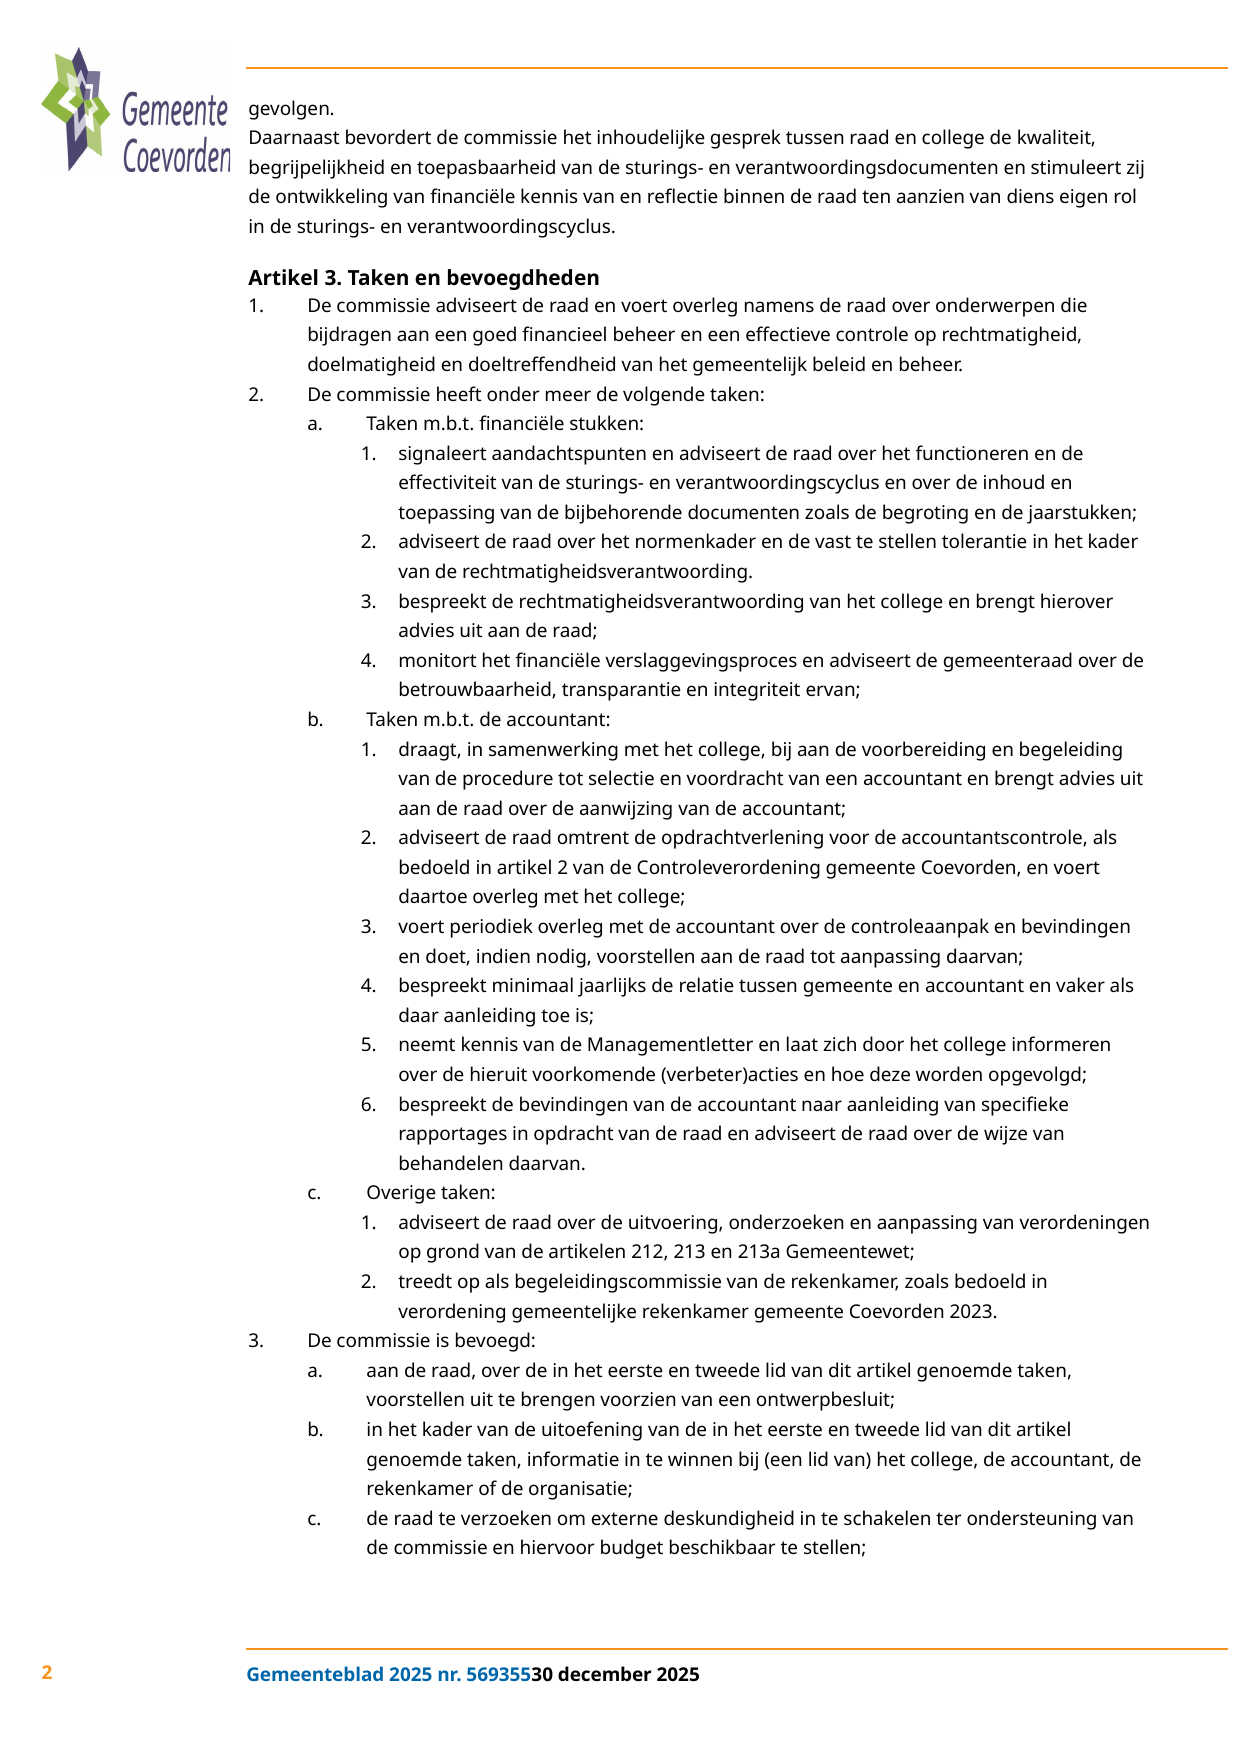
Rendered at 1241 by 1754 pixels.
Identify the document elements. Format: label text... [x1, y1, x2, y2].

text gevolgen. [248, 95, 1152, 121]
list draagt, in samenwerking met het college, bij aan de voorbereiding en begeleiding van de procedure tot selectie en voordracht van een accountant en brengt advies uit aan de raad over de aanwijzing van de accountant; [361, 736, 1152, 821]
list bespreekt de rechtmatigheidsverantwoording van het college en brengt hierover advies uit aan de raad; [361, 588, 1152, 643]
list monitort het financiële verslaggevingsproces en adviseert de gemeenteraad over de betrouwbaarheid, transparantie en integriteit ervan; [361, 647, 1152, 702]
text Artikel 3. Taken en bevoegdheden [248, 263, 1152, 292]
picture [41, 47, 231, 172]
list aan de raad, over de in het eerste en tweede lid van dit artikel genoemde taken, voorstellen uit te brengen voorzien van een ontwerpbesluit; [307, 1357, 1152, 1412]
list Taken m.b.t. financiële stukken: [307, 410, 1152, 436]
list adviseert de raad over de uitvoering, onderzoeken en aanpassing van verordeningen op grond van de artikelen 212, 213 en 213a Gemeentewet; [361, 1209, 1152, 1264]
list in het kader van de uitoefening van de in het eerste en tweede lid van dit artikel genoemde taken, informatie in te winnen bij (een lid van) het college, de accountant, de rekenkamer of de organisatie; [307, 1416, 1152, 1501]
list de raad te verzoeken om externe deskundigheid in te schakelen ter ondersteuning van de commissie en hiervoor budget beschikbaar te stellen; [307, 1505, 1152, 1560]
list signaleert aandachtspunten en adviseert de raad over het functioneren en de effectiviteit van de sturings- en verantwoordingscyclus en over de inhoud en toepassing van de bijbehorende documenten zoals de begroting en de jaarstukken; [361, 440, 1152, 525]
list treedt op als begeleidingscommissie van de rekenkamer, zoals bedoeld in verordening gemeentelijke rekenkamer gemeente Coevorden 2023. [361, 1268, 1152, 1323]
list bespreekt de bevindingen van de accountant naar aanleiding van specifieke rapportages in opdracht van de raad en adviseert de raad over de wijze van behandelen daarvan. [361, 1091, 1152, 1176]
text Daarnaast bevordert de commissie het inhoudelijke gesprek tussen raad en college de kwaliteit, begrijpelijkheid en toepasbaarheid van de sturings- en verantwoordingsdocumenten en stimuleert zij de ontwikkeling van financiële kennis van en reflectie binnen de raad ten aanzien van diens eigen rol in de sturings- en verantwoordingscyclus. [248, 124, 1152, 239]
list bespreekt minimaal jaarlijks de relatie tussen gemeente en accountant en vaker als daar aanleiding toe is; [361, 972, 1152, 1028]
list adviseert de raad omtrent de opdrachtverlening voor de accountantscontrole, als bedoeld in artikel 2 van de Controleverordening gemeente Coevorden, en voert daartoe overleg met het college; [361, 824, 1152, 909]
list Overige taken: [307, 1179, 1152, 1205]
list De commissie is bevoegd: [248, 1327, 1152, 1353]
list Taken m.b.t. de accountant: [307, 706, 1152, 732]
list adviseert de raad over het normenkader en de vast te stellen tolerantie in het kader van de rechtmatigheidsverantwoording. [361, 529, 1152, 584]
list neemt kennis van de Managementletter en laat zich door het college informeren over de hieruit voorkomende (verbeter)acties en hoe deze worden opgevolgd; [361, 1032, 1152, 1087]
list De commissie adviseert de raad en voert overleg namens de raad over onderwerpen die bijdragen aan een goed financieel beheer en een effectieve controle op rechtmatigheid, doelmatigheid en doeltreffendheid van het gemeentelijk beleid en beheer. [248, 292, 1152, 377]
list De commissie heeft onder meer de volgende taken: [248, 381, 1152, 406]
list voert periodiek overleg met de accountant over de controleaanpak en bevindingen en doet, indien nodig, voorstellen aan de raad tot aanpassing daarvan; [361, 913, 1152, 968]
